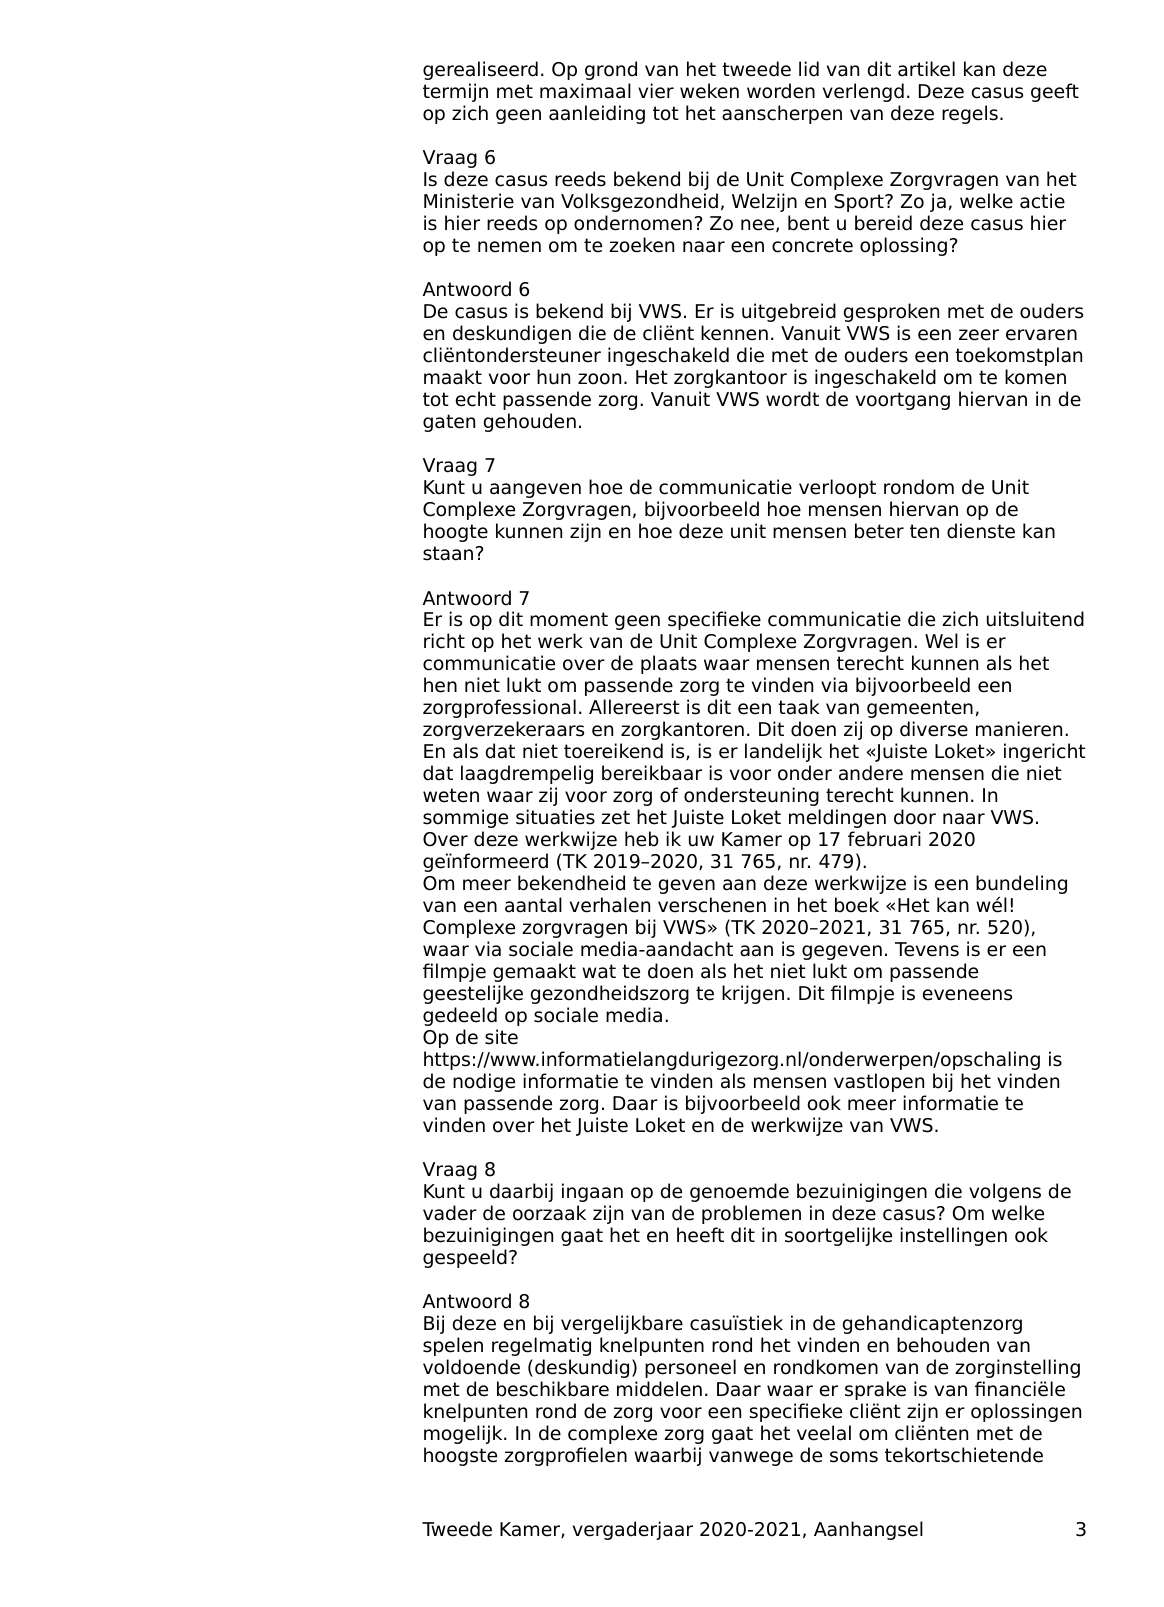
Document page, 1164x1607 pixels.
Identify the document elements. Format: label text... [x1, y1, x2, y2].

text Er is op dit moment geen specifieke communicatie die zich uitsluitend richt op het werk van de Unit Complexe Zorgvragen. Wel is er communicatie over de plaats waar mensen terecht kunnen als het hen niet lukt om passende zorg te vinden via bijvoorbeeld een zorgprofessional. Allereerst is dit een taak van gemeenten, zorgverzekeraars en zorgkantoren. Dit doen zij op diverse manieren. En als dat niet toereikend is, is er landelijk het «Juiste Loket» ingericht dat laagdrempelig bereikbaar is voor onder andere mensen die niet weten waar zij voor zorg of ondersteuning terecht kunnen. In sommige situaties zet het Juiste Loket meldingen door naar VWS. Over deze werkwijze heb ik uw Kamer op 17 februari 2020 geïnformeerd (TK 2019–2020, 31 765, nr. 479). [422, 609, 1087, 873]
text gerealiseerd. Op grond van het tweede lid van dit artikel kan deze termijn met maximaal vier weken worden verlengd. Deze casus geeft op zich geen aanleiding tot het aanscherpen van deze regels. [422, 59, 1087, 125]
text Antwoord 8 [422, 1291, 1087, 1313]
text Vraag 7 [422, 455, 1087, 477]
text Antwoord 6 [422, 279, 1087, 301]
text Kunt u daarbij ingaan op de genoemde bezuinigingen die volgens de vader de oorzaak zijn van de problemen in deze casus? Om welke bezuinigingen gaat het en heeft dit in soortgelijke instellingen ook gespeeld? [422, 1181, 1087, 1269]
text Antwoord 7 [422, 587, 1087, 609]
text Bij deze en bij vergelijkbare casuïstiek in de gehandicaptenzorg spelen regelmatig knelpunten rond het vinden en behouden van voldoende (deskundig) personeel en rondkomen van de zorginstelling met de beschikbare middelen. Daar waar er sprake is van financiële knelpunten rond de zorg voor een specifieke cliënt zijn er oplossingen mogelijk. In de complexe zorg gaat het veelal om cliënten met de hoogste zorgprofielen waarbij vanwege de soms tekortschietende [422, 1313, 1087, 1467]
text De casus is bekend bij VWS. Er is uitgebreid gesproken met de ouders en deskundigen die de cliënt kennen. Vanuit VWS is een zeer ervaren cliëntondersteuner ingeschakeld die met de ouders een toekomstplan maakt voor hun zoon. Het zorgkantoor is ingeschakeld om te komen tot echt passende zorg. Vanuit VWS wordt de voortgang hiervan in de gaten gehouden. [422, 301, 1087, 433]
text Vraag 8 [422, 1159, 1087, 1181]
text Om meer bekendheid te geven aan deze werkwijze is een bundeling van een aantal verhalen verschenen in het boek «Het kan wél! Complexe zorgvragen bij VWS» (TK 2020–2021, 31 765, nr. 520), waar via sociale media-aandacht aan is gegeven. Tevens is er een filmpje gemaakt wat te doen als het niet lukt om passende geestelijke gezondheidszorg te krijgen. Dit filmpje is eveneens gedeeld op sociale media. [422, 873, 1087, 1027]
text Op de site https://www.informatielangdurigezorg.nl/onderwerpen/opschaling is de nodige informatie te vinden als mensen vastlopen bij het vinden van passende zorg. Daar is bijvoorbeeld ook meer informatie te vinden over het Juiste Loket en de werkwijze van VWS. [422, 1027, 1087, 1137]
text Is deze casus reeds bekend bij de Unit Complexe Zorgvragen van het Ministerie van Volksgezondheid, Welzijn en Sport? Zo ja, welke actie is hier reeds op ondernomen? Zo nee, bent u bereid deze casus hier op te nemen om te zoeken naar een concrete oplossing? [422, 169, 1087, 257]
text Kunt u aangeven hoe de communicatie verloopt rondom de Unit Complexe Zorgvragen, bijvoorbeeld hoe mensen hiervan op de hoogte kunnen zijn en hoe deze unit mensen beter ten dienste kan staan? [422, 477, 1087, 565]
text Vraag 6 [422, 147, 1087, 169]
